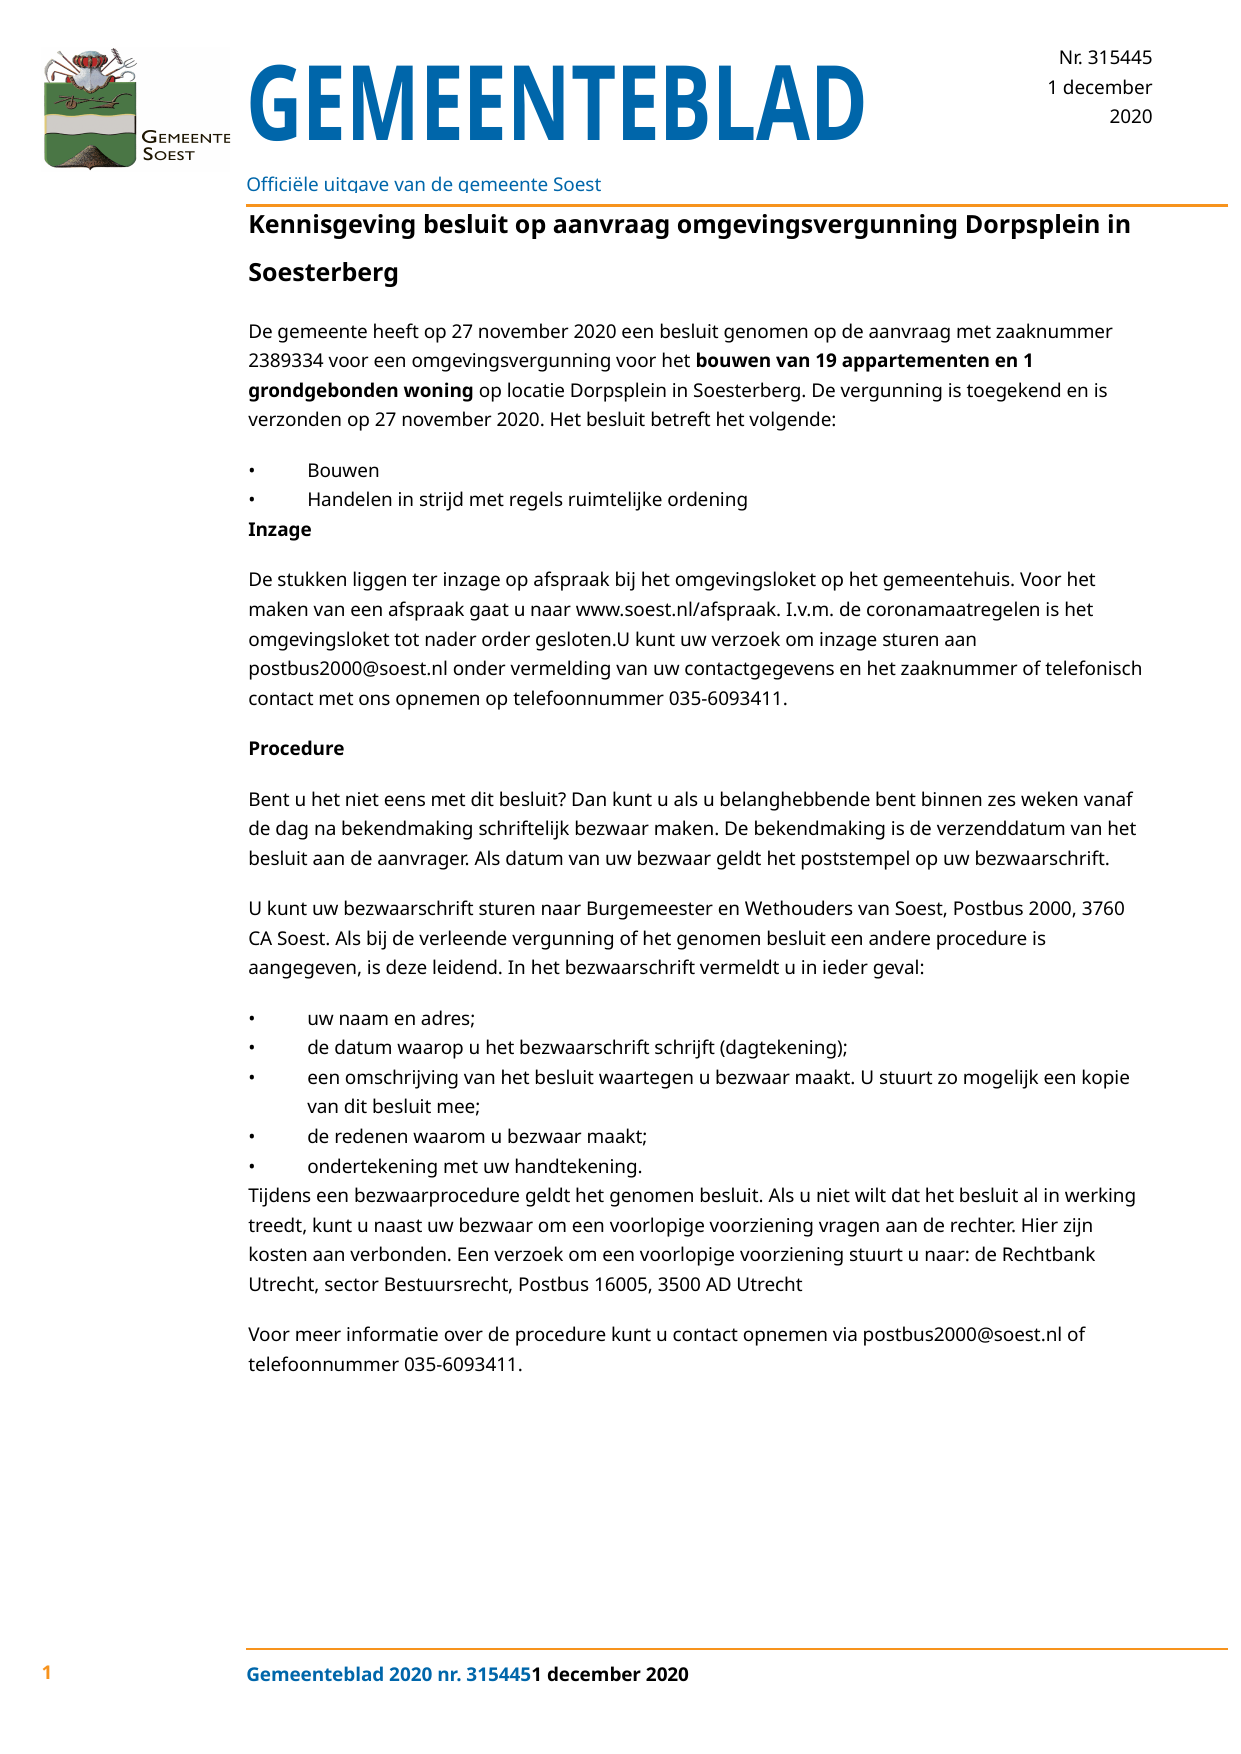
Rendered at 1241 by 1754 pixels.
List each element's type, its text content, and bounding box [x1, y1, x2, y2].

text Inzage [248, 516, 1152, 542]
picture [41, 47, 231, 172]
list Bouwen [248, 457, 1152, 483]
text Tijdens een bezwaarprocedure geldt het genomen besluit. Als u niet wilt dat het besluit al in werking treedt, kunt u naast uw bezwaar om een voorlopige voorziening vragen aan de rechter. Hier zijn kosten aan verbonden. Een verzoek om een voorlopige voorziening stuurt u naar: de Rechtbank Utrecht, sector Bestuursrecht, Postbus 16005, 3500 AD Utrecht [248, 1182, 1152, 1297]
list uw naam en adres; [248, 1005, 1152, 1031]
list Handelen in strijd met regels ruimtelijke ordening [248, 487, 1152, 512]
list een omschrijving van het besluit waartegen u bezwaar maakt. U stuurt zo mogelijk een kopie van dit besluit mee; [248, 1064, 1152, 1119]
list ondertekening met uw handtekening. [248, 1153, 1152, 1179]
text Bent u het niet eens met dit besluit? Dan kunt u als u belanghebbende bent binnen zes weken vanaf de dag na bekendmaking schriftelijk bezwaar maken. De bekendmaking is de verzenddatum van het besluit aan de aanvrager. Als datum van uw bezwaar geldt het poststempel op uw bezwaarschrift. [248, 786, 1152, 871]
text Kennisgeving besluit op aanvraag omgevingsvergunning Dorpsplein in Soesterberg [248, 207, 1152, 288]
text U kunt uw bezwaarschrift sturen naar Burgemeester en Wethouders van Soest, Postbus 2000, 3760 CA Soest. Als bij de verleende vergunning of het genomen besluit een andere procedure is aangegeven, is deze leidend. In het bezwaarschrift vermeldt u in ieder geval: [248, 895, 1152, 980]
text De stukken liggen ter inzage op afspraak bij het omgevingsloket op het gemeentehuis. Voor het maken van een afspraak gaat u naar www.soest.nl/afspraak. I.v.m. de coronamaatregelen is het omgevingsloket tot nader order gesloten.U kunt uw verzoek om inzage sturen aan postbus2000@soest.nl onder vermelding van uw contactgegevens en het zaaknummer of telefonisch contact met ons opnemen op telefoonnummer 035-6093411. [248, 567, 1152, 711]
list de datum waarop u het bezwaarschrift schrijft (dagtekening); [248, 1034, 1152, 1060]
text De gemeente heeft op 27 november 2020 een besluit genomen op de aanvraag met zaaknummer 2389334 voor een omgevingsvergunning voor het bouwen van 19 appartementen en 1 grondgebonden woning op locatie Dorpsplein in Soesterberg. De vergunning is toegekend en is verzonden op 27 november 2020. Het besluit betreft het volgende: [248, 318, 1152, 432]
list de redenen waarom u bezwaar maakt; [248, 1123, 1152, 1149]
text Procedure [248, 735, 1152, 761]
text Voor meer informatie over de procedure kunt u contact opnemen via postbus2000@soest.nl of telefoonnummer 035-6093411. [248, 1322, 1152, 1377]
